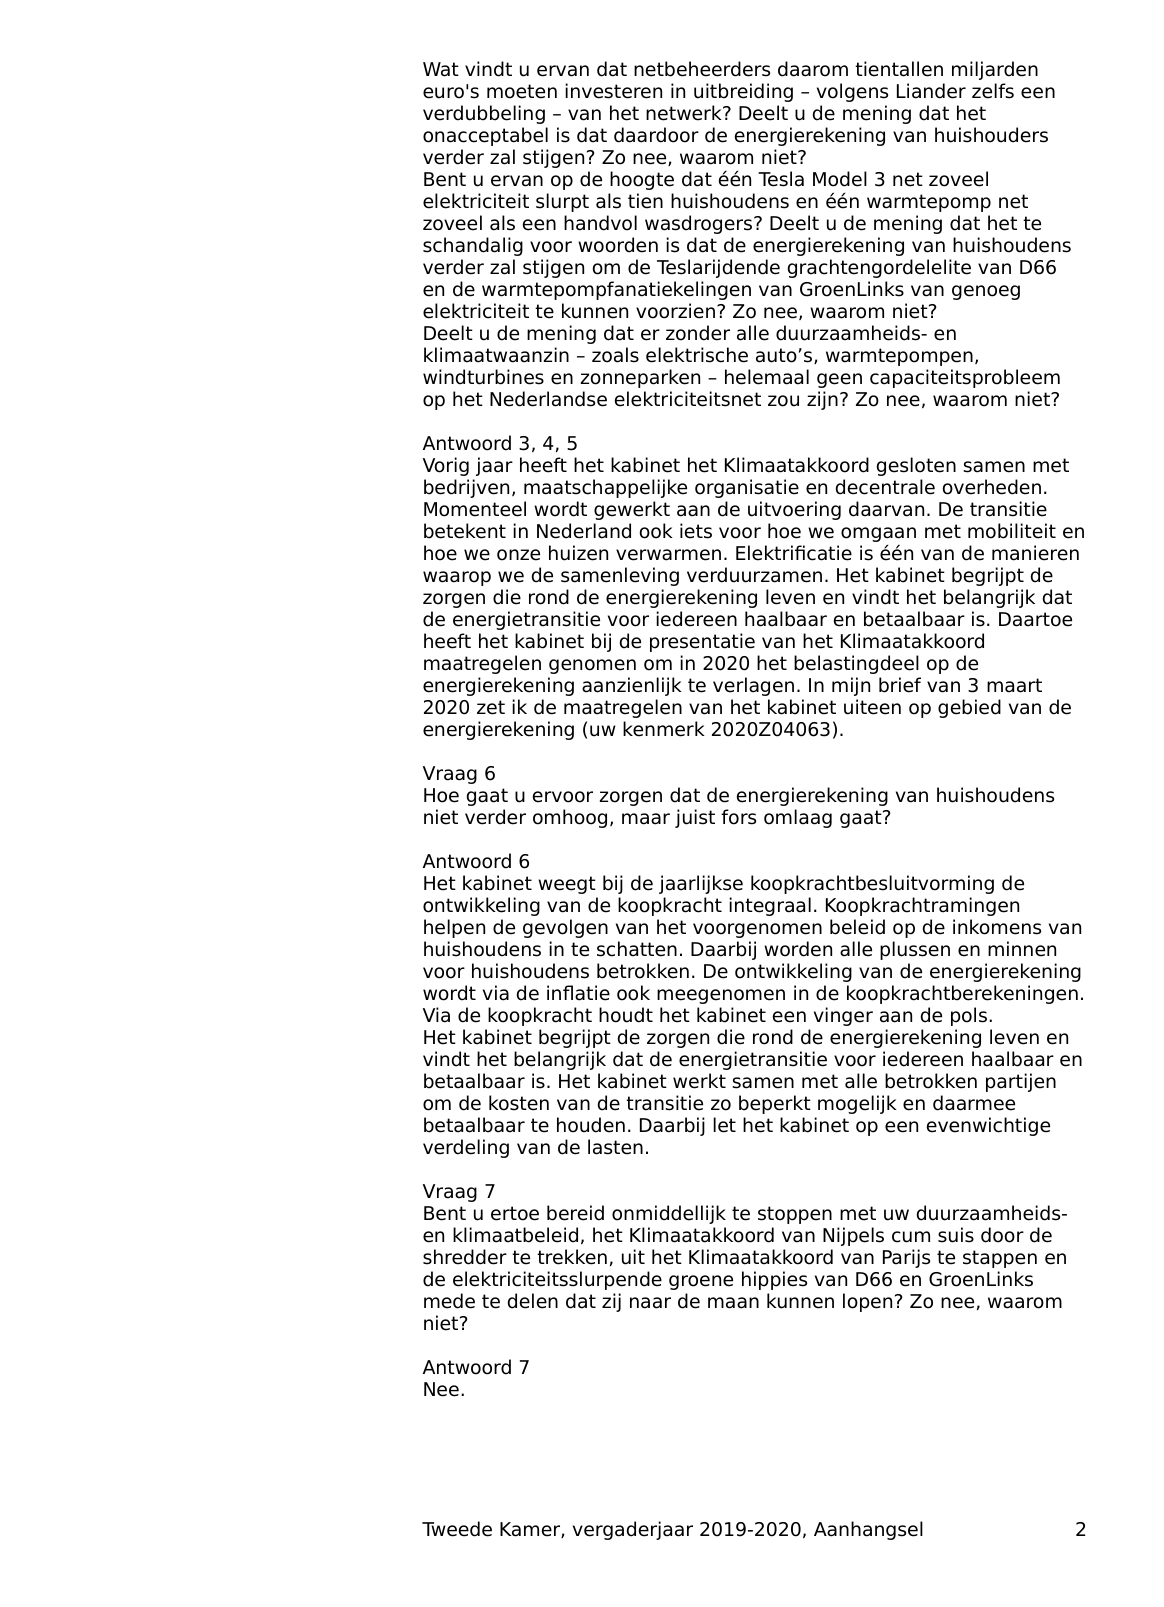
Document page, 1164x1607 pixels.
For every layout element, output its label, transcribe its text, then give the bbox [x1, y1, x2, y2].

text Het kabinet begrijpt de zorgen die rond de energierekening leven en vindt het belangrijk dat de energietransitie voor iedereen haalbaar en betaalbaar is. Het kabinet werkt samen met alle betrokken partijen om de kosten van de transitie zo beperkt mogelijk en daarmee betaalbaar te houden. Daarbij let het kabinet op een evenwichtige verdeling van de lasten. [422, 1027, 1087, 1159]
text Antwoord 7 [422, 1357, 1087, 1379]
text Nee. [422, 1379, 1087, 1401]
text Deelt u de mening dat er zonder alle duurzaamheids- en klimaatwaanzin – zoals elektrische auto’s, warmtepompen, windturbines en zonneparken – helemaal geen capaciteitsprobleem op het Nederlandse elektriciteitsnet zou zijn? Zo nee, waarom niet? [422, 323, 1087, 411]
text Antwoord 6 [422, 851, 1087, 873]
text Antwoord 3, 4, 5 [422, 433, 1087, 455]
text Het kabinet weegt bij de jaarlijkse koopkrachtbesluitvorming de ontwikkeling van de koopkracht integraal. Koopkrachtramingen helpen de gevolgen van het voorgenomen beleid op de inkomens van huishoudens in te schatten. Daarbij worden alle plussen en minnen voor huishoudens betrokken. De ontwikkeling van de energierekening wordt via de inflatie ook meegenomen in de koopkrachtberekeningen. Via de koopkracht houdt het kabinet een vinger aan de pols. [422, 873, 1087, 1027]
text Vraag 6 [422, 763, 1087, 785]
text Vorig jaar heeft het kabinet het Klimaatakkoord gesloten samen met bedrijven, maatschappelijke organisatie en decentrale overheden. Momenteel wordt gewerkt aan de uitvoering daarvan. De transitie betekent in Nederland ook iets voor hoe we omgaan met mobiliteit en hoe we onze huizen verwarmen. Elektrificatie is één van de manieren waarop we de samenleving verduurzamen. Het kabinet begrijpt de zorgen die rond de energierekening leven en vindt het belangrijk dat de energietransitie voor iedereen haalbaar en betaalbaar is. Daartoe heeft het kabinet bij de presentatie van het Klimaatakkoord maatregelen genomen om in 2020 het belastingdeel op de energierekening aanzienlijk te verlagen. In mijn brief van 3 maart 2020 zet ik de maatregelen van het kabinet uiteen op gebied van de energierekening (uw kenmerk 2020Z04063). [422, 455, 1087, 741]
text Bent u ervan op de hoogte dat één Tesla Model 3 net zoveel elektriciteit slurpt als tien huishoudens en één warmtepomp net zoveel als een handvol wasdrogers? Deelt u de mening dat het te schandalig voor woorden is dat de energierekening van huishoudens verder zal stijgen om de Teslarijdende grachtengordelelite van D66 en de warmtepompfanatiekelingen van GroenLinks van genoeg elektriciteit te kunnen voorzien? Zo nee, waarom niet? [422, 169, 1087, 323]
text Wat vindt u ervan dat netbeheerders daarom tientallen miljarden euro's moeten investeren in uitbreiding – volgens Liander zelfs een verdubbeling – van het netwerk? Deelt u de mening dat het onacceptabel is dat daardoor de energierekening van huishouders verder zal stijgen? Zo nee, waarom niet? [422, 59, 1087, 169]
text Bent u ertoe bereid onmiddellijk te stoppen met uw duurzaamheids- en klimaatbeleid, het Klimaatakkoord van Nijpels cum suis door de shredder te trekken, uit het Klimaatakkoord van Parijs te stappen en de elektriciteitsslurpende groene hippies van D66 en GroenLinks mede te delen dat zij naar de maan kunnen lopen? Zo nee, waarom niet? [422, 1203, 1087, 1335]
text Hoe gaat u ervoor zorgen dat de energierekening van huishoudens niet verder omhoog, maar juist fors omlaag gaat? [422, 785, 1087, 829]
text Vraag 7 [422, 1181, 1087, 1203]
